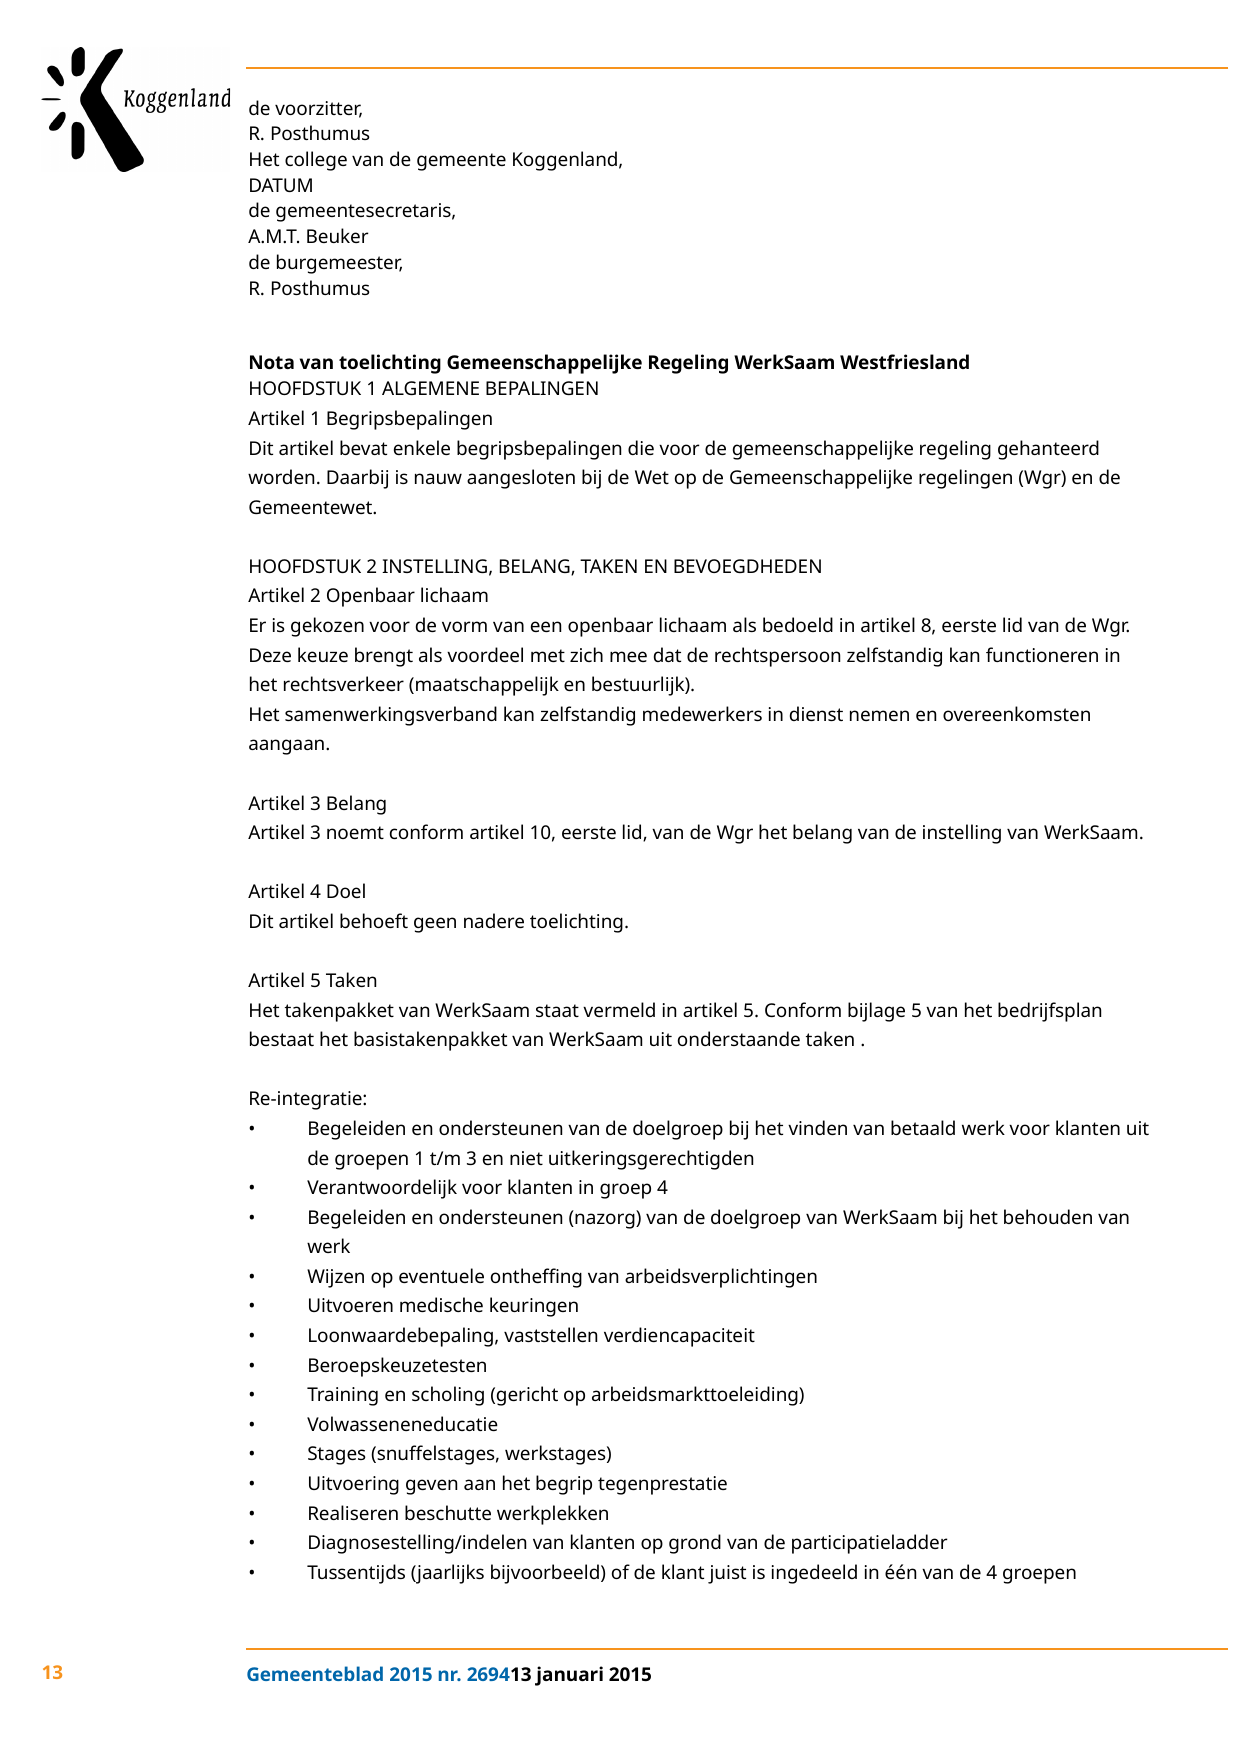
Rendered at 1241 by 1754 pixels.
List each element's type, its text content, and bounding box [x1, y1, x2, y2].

list Beroepskeuzetesten [248, 1352, 1152, 1378]
text Het college van de gemeente Koggenland, [248, 146, 1152, 172]
text Dit artikel bevat enkele begripsbepalingen die voor de gemeenschappelijke regeling gehanteerd worden. Daarbij is nauw aangesloten bij de Wet op de Gemeenschappelijke regelingen (Wgr) en de Gemeentewet. [248, 435, 1152, 520]
text Re-integratie: [248, 1086, 1152, 1111]
list Realiseren beschutte werkplekken [248, 1500, 1152, 1526]
list Loonwaardebepaling, vaststellen verdiencapaciteit [248, 1322, 1152, 1348]
text R. Posthumus [248, 275, 1152, 301]
list Training en scholing (gericht op arbeidsmarkttoeleiding) [248, 1381, 1152, 1407]
text HOOFDSTUK 2 INSTELLING, BELANG, TAKEN EN BEVOEGDHEDEN [248, 553, 1152, 579]
text Het takenpakket van WerkSaam staat vermeld in artikel 5. Conform bijlage 5 van het bedrijfsplan bestaat het basistakenpakket van WerkSaam uit onderstaande taken . [248, 997, 1152, 1052]
text A.M.T. Beuker [248, 223, 1152, 249]
text de burgemeester, [248, 249, 1152, 275]
text de gemeentesecretaris, [248, 198, 1152, 223]
text Artikel 2 Openbaar lichaam [248, 583, 1152, 608]
text de voorzitter, [248, 95, 1152, 121]
picture [41, 47, 231, 172]
text Artikel 4 Doel [248, 878, 1152, 904]
text Er is gekozen voor de vorm van een openbaar lichaam als bedoeld in artikel 8, eerste lid van de Wgr. Deze keuze brengt als voordeel met zich mee dat de rechtspersoon zelfstandig kan functioneren in het rechtsverkeer (maatschappelijk en bestuurlijk). [248, 612, 1152, 697]
text HOOFDSTUK 1 ALGEMENE BEPALINGEN [248, 376, 1152, 401]
text Artikel 3 noemt conform artikel 10, eerste lid, van de Wgr het belang van de instelling van WerkSaam. [248, 819, 1152, 845]
text Dit artikel behoeft geen nadere toelichting. [248, 908, 1152, 934]
list Stages (snuffelstages, werkstages) [248, 1441, 1152, 1466]
text Het samenwerkingsverband kan zelfstandig medewerkers in dienst nemen en overeenkomsten aangaan. [248, 701, 1152, 756]
text Artikel 3 Belang [248, 790, 1152, 816]
list Wijzen op eventuele ontheffing van arbeidsverplichtingen [248, 1263, 1152, 1289]
text R. Posthumus [248, 121, 1152, 146]
list Diagnosestelling/indelen van klanten op grond van de participatieladder [248, 1529, 1152, 1555]
list Volwasseneneducatie [248, 1411, 1152, 1437]
list Tussentijds (jaarlijks bijvoorbeeld) of de klant juist is ingedeeld in één van de 4 groepen [248, 1559, 1152, 1585]
list Uitvoeren medische keuringen [248, 1293, 1152, 1318]
text Artikel 5 Taken [248, 967, 1152, 993]
text DATUM [248, 172, 1152, 198]
text Nota van toelichting Gemeenschappelijke Regeling WerkSaam Westfriesland [248, 347, 1152, 376]
list Begeleiden en ondersteunen (nazorg) van de doelgroep van WerkSaam bij het behouden van werk [248, 1204, 1152, 1259]
text Artikel 1 Begripsbepalingen [248, 405, 1152, 431]
list Verantwoordelijk voor klanten in groep 4 [248, 1174, 1152, 1200]
list Uitvoering geven aan het begrip tegenprestatie [248, 1470, 1152, 1496]
list Begeleiden en ondersteunen van de doelgroep bij het vinden van betaald werk voor klanten uit de groepen 1 t/m 3 en niet uitkeringsgerechtigden [248, 1115, 1152, 1171]
